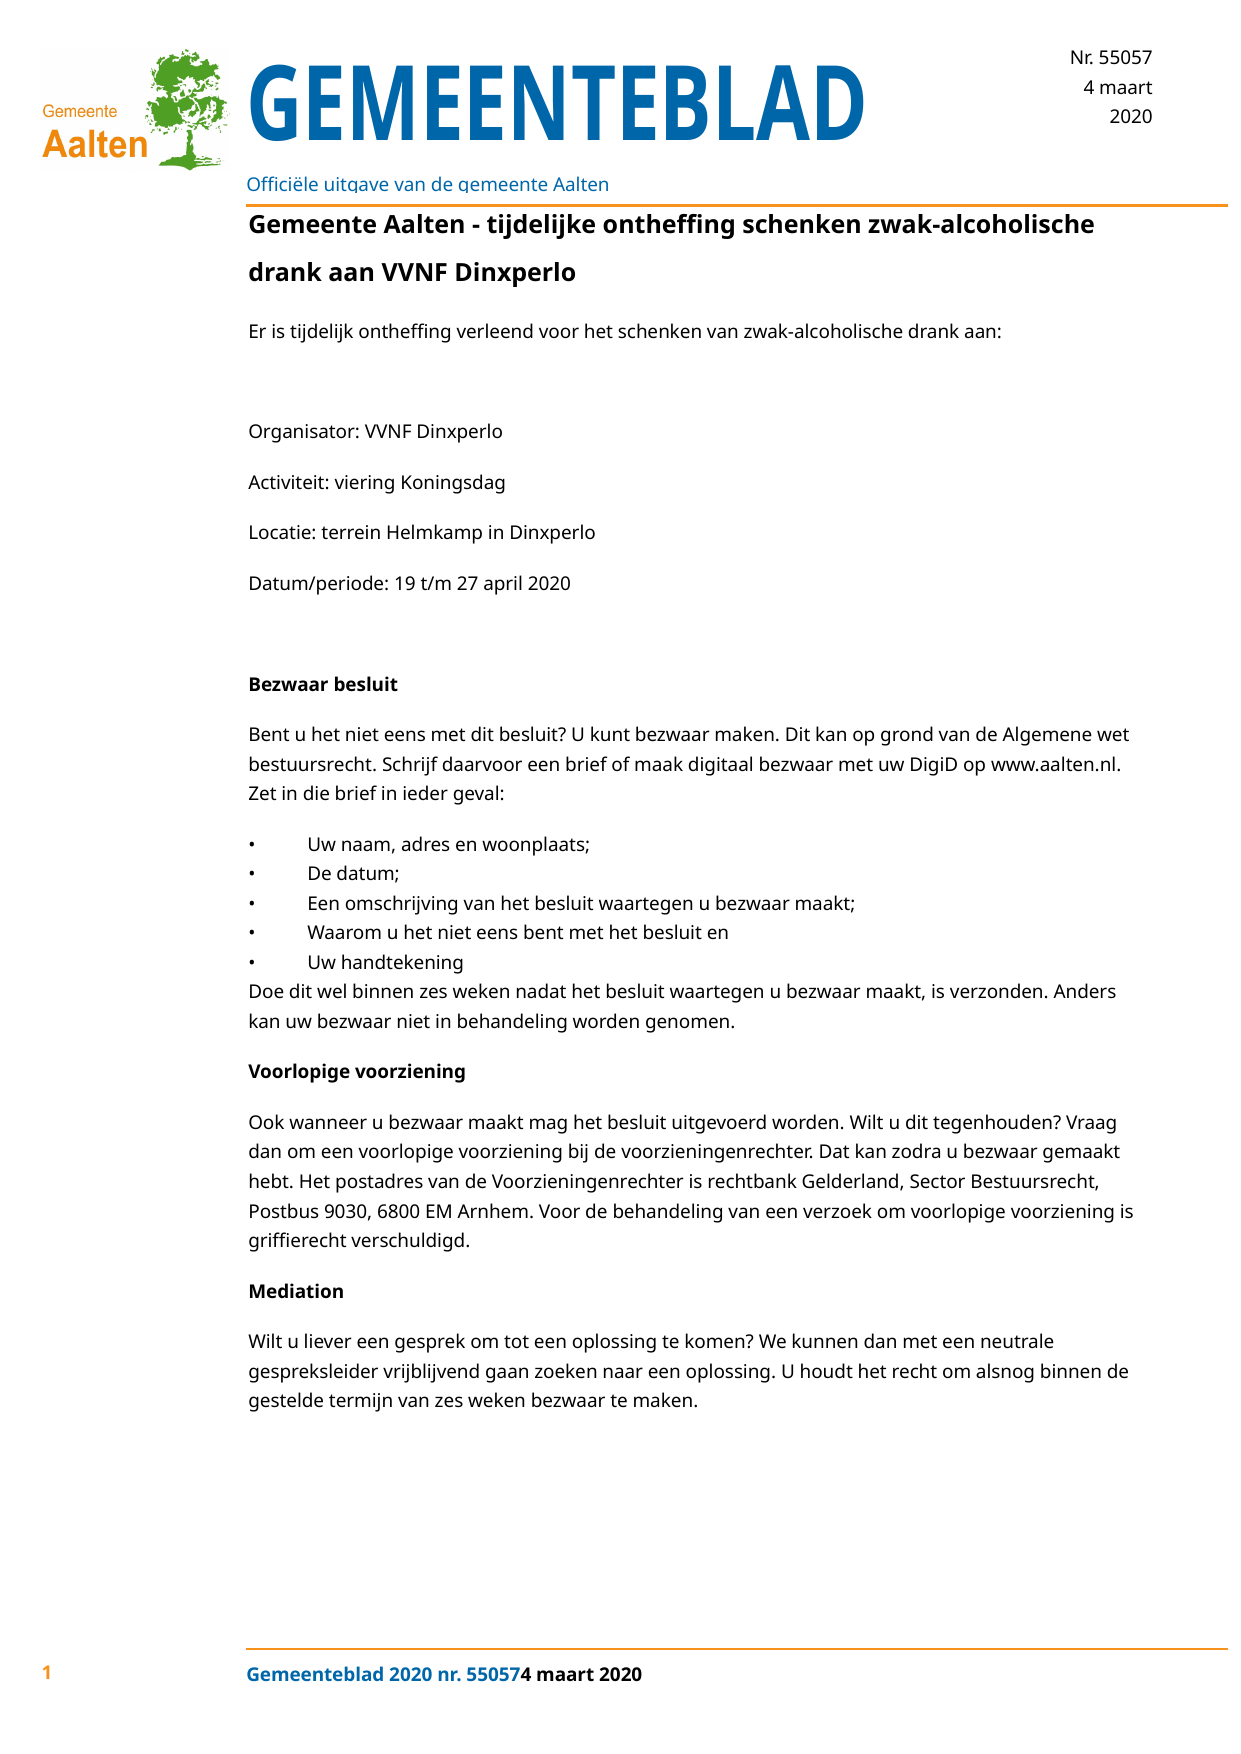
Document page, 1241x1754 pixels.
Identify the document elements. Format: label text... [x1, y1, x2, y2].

text Er is tijdelijk ontheffing verleend voor het schenken van zwak-alcoholische drank aan: [248, 318, 1152, 344]
list Uw naam, adres en woonplaats; [248, 831, 1152, 857]
text Datum/periode: 19 t/m 27 april 2020 [248, 570, 1152, 596]
picture [41, 47, 231, 172]
text Locatie: terrein Helmkamp in Dinxperlo [248, 519, 1152, 545]
text Voorlopige voorziening [248, 1059, 1152, 1084]
text Bent u het niet eens met dit besluit? U kunt bezwaar maken. Dit kan op grond van de Algemene wet bestuursrecht. Schrijf daarvoor een brief of maak digitaal bezwaar met uw DigiD op www.aalten.nl. Zet in die brief in ieder geval: [248, 721, 1152, 806]
text Organisator: VVNF Dinxperlo [248, 419, 1152, 444]
text Wilt u liever een gesprek om tot een oplossing te komen? We kunnen dan met een neutrale gespreksleider vrijblijvend gaan zoeken naar een oplossing. U houdt het recht om alsnog binnen de gestelde termijn van zes weken bezwaar te maken. [248, 1328, 1152, 1413]
text Bezwaar besluit [248, 671, 1152, 697]
list Een omschrijving van het besluit waartegen u bezwaar maakt; [248, 890, 1152, 916]
text Activiteit: viering Koningsdag [248, 469, 1152, 495]
list Uw handtekening [248, 949, 1152, 975]
list Waarom u het niet eens bent met het besluit en [248, 919, 1152, 945]
text Ook wanneer u bezwaar maakt mag het besluit uitgevoerd worden. Wilt u dit tegenhouden? Vraag dan om een voorlopige voorziening bij de voorzieningenrechter. Dat kan zodra u bezwaar gemaakt hebt. Het postadres van de Voorzieningenrechter is rechtbank Gelderland, Sector Bestuursrecht, Postbus 9030, 6800 EM Arnhem. Voor de behandeling van een verzoek om voorlopige voorziening is griffierecht verschuldigd. [248, 1109, 1152, 1253]
text Mediation [248, 1278, 1152, 1304]
text Doe dit wel binnen zes weken nadat het besluit waartegen u bezwaar maakt, is verzonden. Anders kan uw bezwaar niet in behandeling worden genomen. [248, 979, 1152, 1034]
list De datum; [248, 860, 1152, 886]
text Gemeente Aalten - tijdelijke ontheffing schenken zwak-alcoholische drank aan VVNF Dinxperlo [248, 207, 1152, 288]
